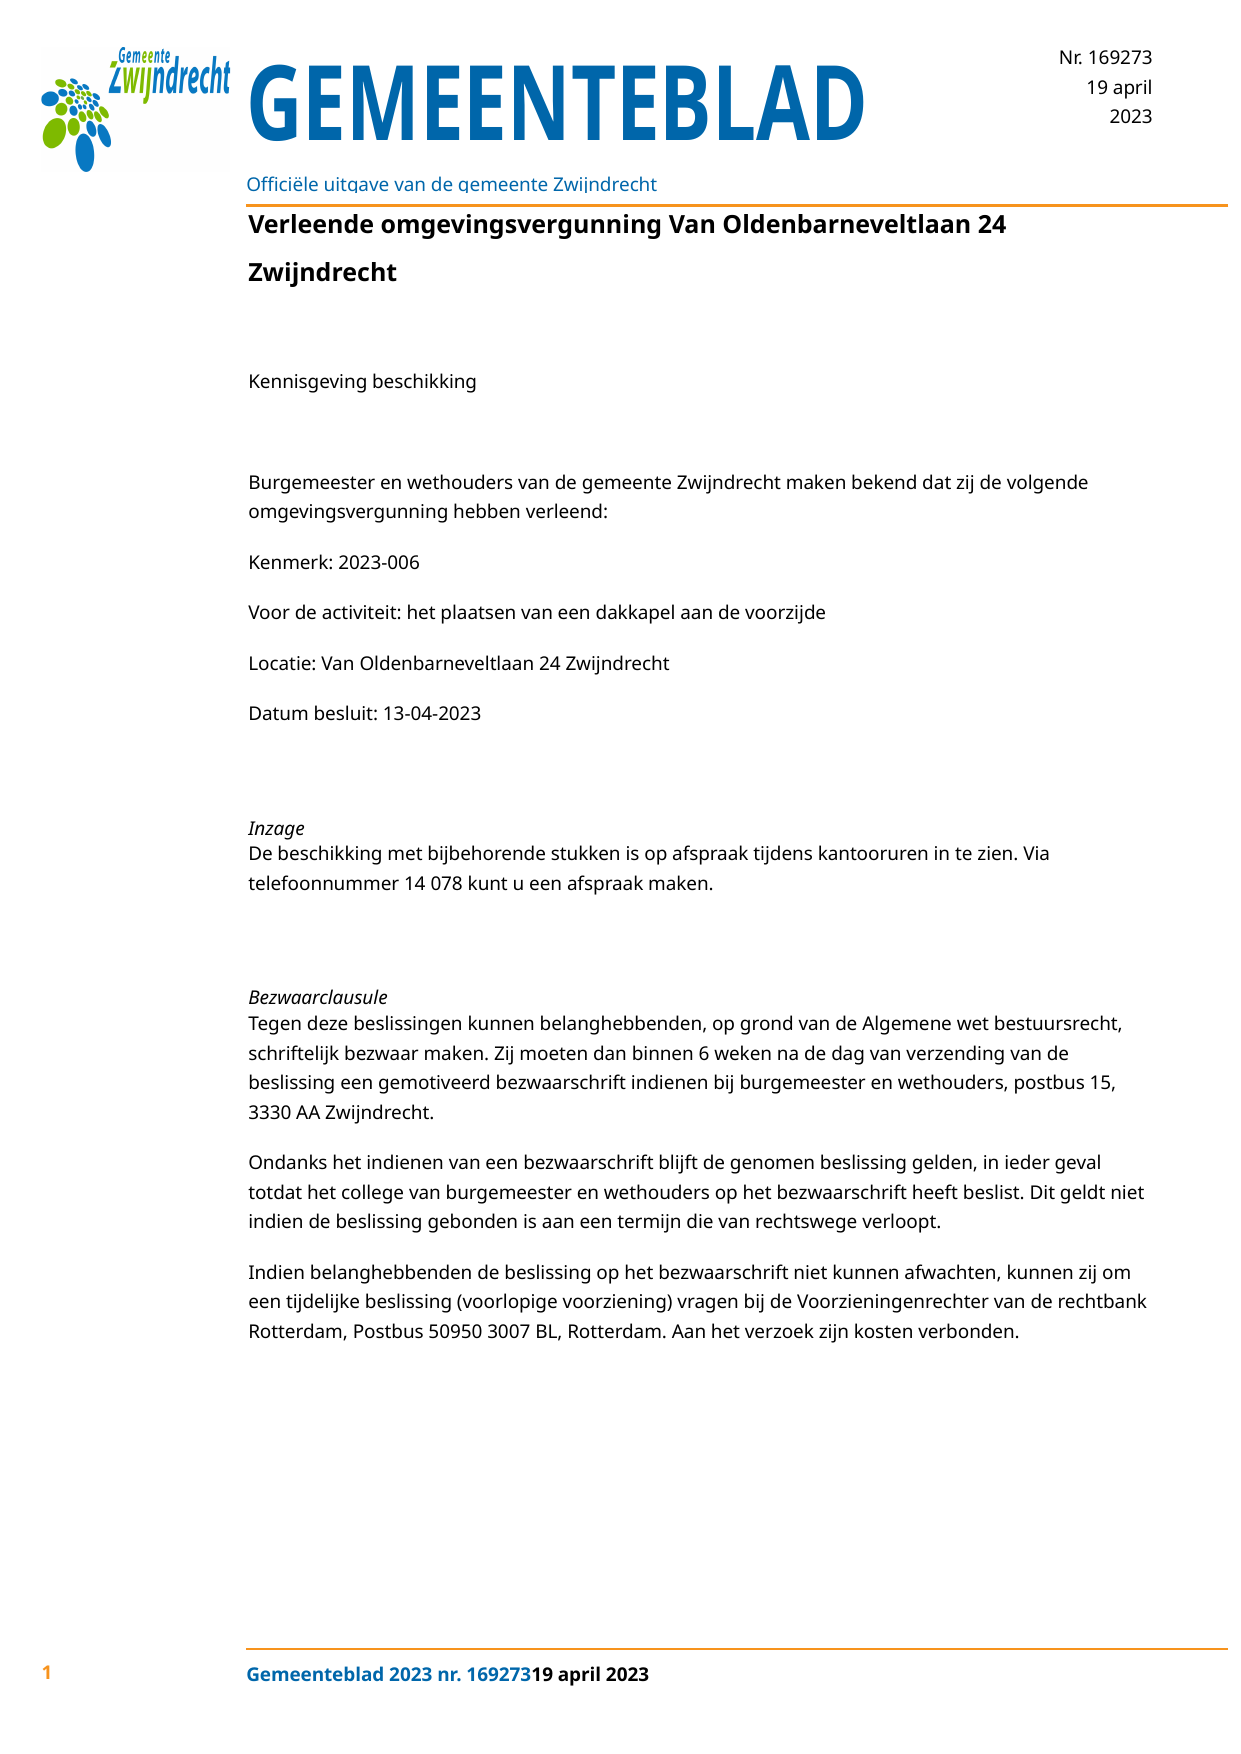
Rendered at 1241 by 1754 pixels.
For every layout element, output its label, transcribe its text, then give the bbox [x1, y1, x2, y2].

text Kenmerk: 2023-006 [248, 549, 1152, 575]
text Verleende omgevingsvergunning Van Oldenbarneveltlaan 24 Zwijndrecht [248, 207, 1152, 288]
text Locatie: Van Oldenbarneveltlaan 24 Zwijndrecht [248, 650, 1152, 676]
text Bezwaarclausule [248, 984, 1152, 1010]
text Datum besluit: 13-04-2023 [248, 700, 1152, 726]
text Burgemeester en wethouders van de gemeente Zwijndrecht maken bekend dat zij de volgende omgevingsvergunning hebben verleend: [248, 469, 1152, 524]
text Tegen deze beslissingen kunnen belanghebbenden, op grond van de Algemene wet bestuursrecht, schriftelijk bezwaar maken. Zij moeten dan binnen 6 weken na de dag van verzending van de beslissing een gemotiveerd bezwaarschrift indienen bij burgemeester en wethouders, postbus 15, 3330 AA Zwijndrecht. [248, 1010, 1152, 1125]
text Kennisgeving beschikking [248, 368, 1152, 394]
picture [41, 47, 231, 172]
text Indien belanghebbenden de beslissing op het bezwaarschrift niet kunnen afwachten, kunnen zij om een tijdelijke beslissing (voorlopige voorziening) vragen bij de Voorzieningenrechter van de rechtbank Rotterdam, Postbus 50950 3007 BL, Rotterdam. Aan het verzoek zijn kosten verbonden. [248, 1259, 1152, 1344]
text Voor de activiteit: het plaatsen van een dakkapel aan de voorzijde [248, 599, 1152, 625]
text Ondanks het indienen van een bezwaarschrift blijft de genomen beslissing gelden, in ieder geval totdat het college van burgemeester en wethouders op het bezwaarschrift heeft beslist. Dit geldt niet indien de beslissing gebonden is aan een termijn die van rechtswege verloopt. [248, 1149, 1152, 1234]
text De beschikking met bijbehorende stukken is op afspraak tijdens kantooruren in te zien. Via telefoonnummer 14 078 kunt u een afspraak maken. [248, 841, 1152, 896]
text Inzage [248, 815, 1152, 841]
